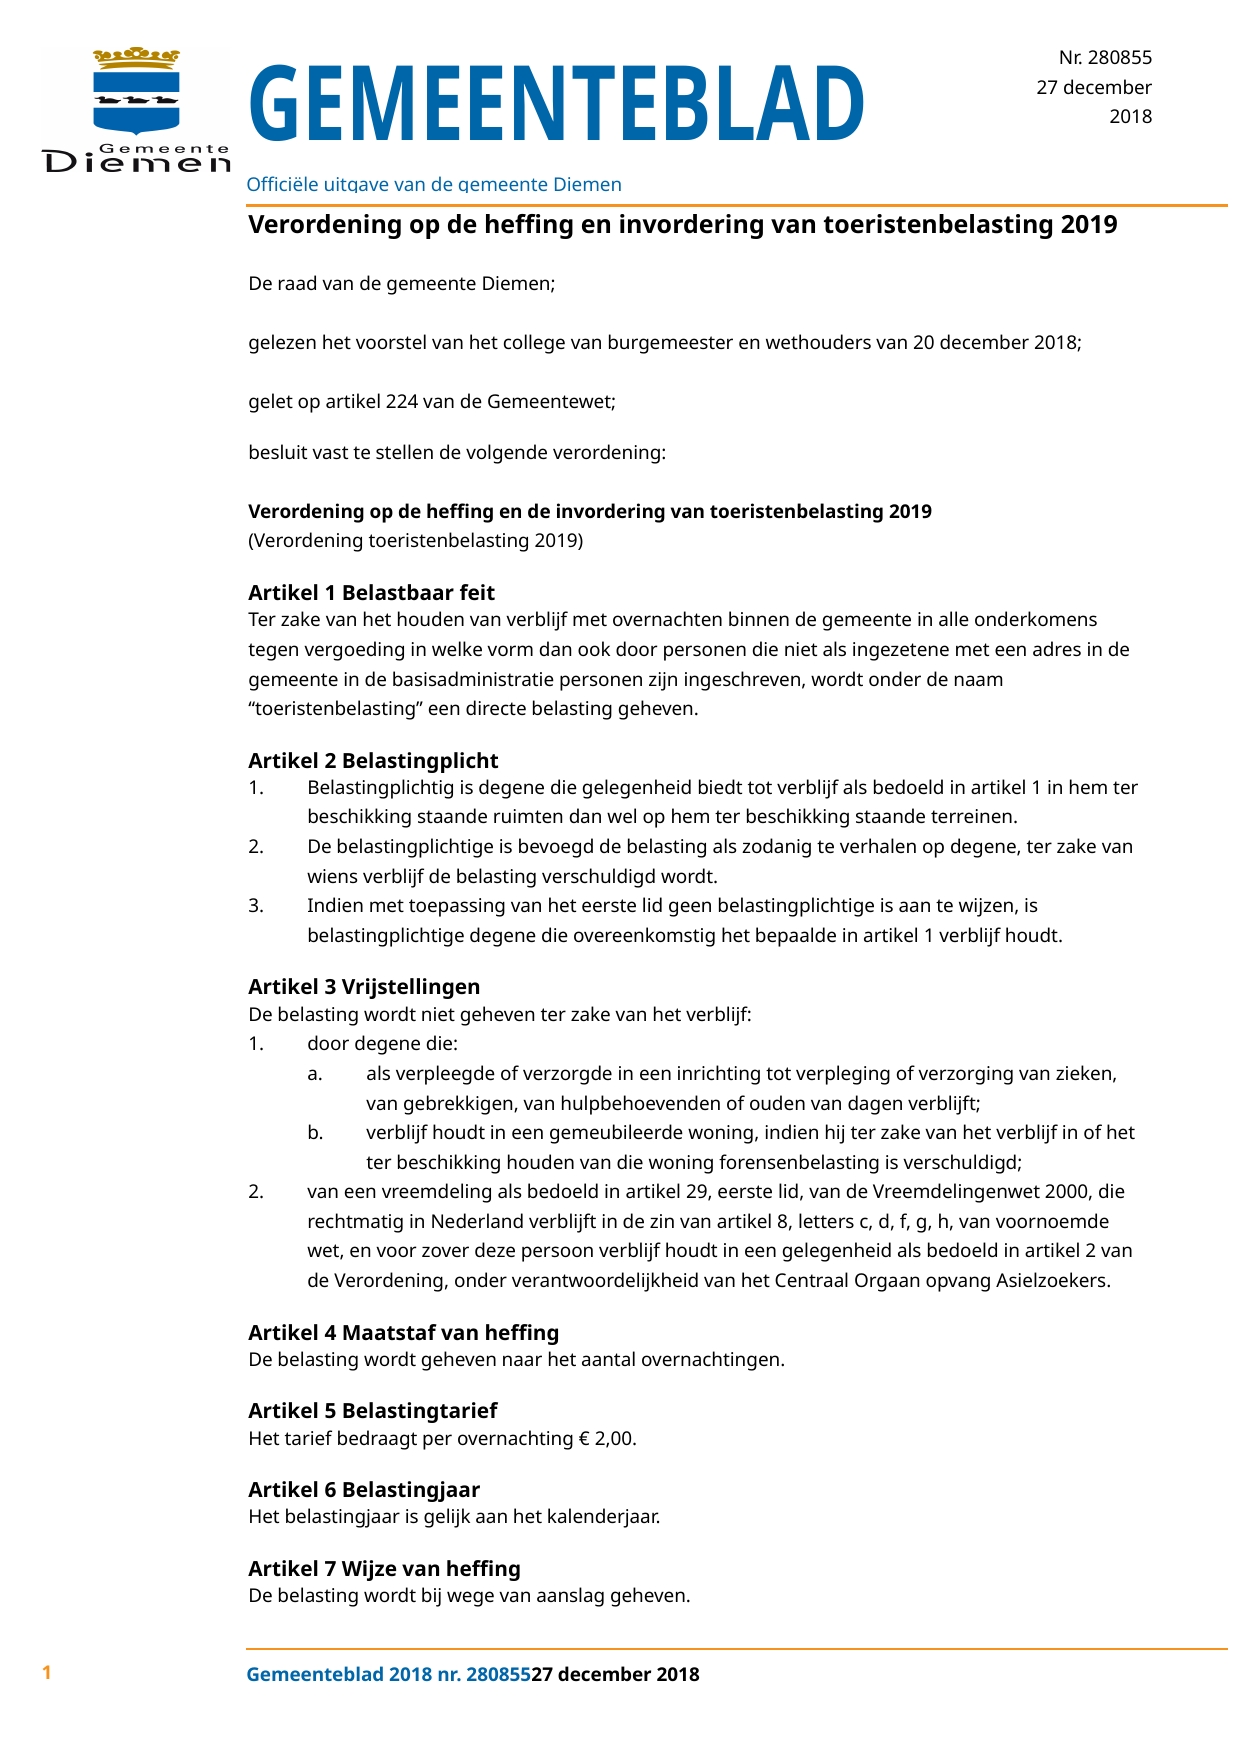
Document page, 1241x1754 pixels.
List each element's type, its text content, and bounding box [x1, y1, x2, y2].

text Het tarief bedraagt per overnachting € 2,00. [248, 1425, 1152, 1451]
text Artikel 5 Belastingtarief [248, 1396, 1152, 1425]
list door degene die: [248, 1031, 1152, 1056]
list als verpleegde of verzorgde in een inrichting tot verpleging of verzorging van zieken, van gebrekkigen, van hulpbehoevenden of ouden van dagen verblijft; [307, 1060, 1152, 1115]
text De raad van de gemeente Diemen; [248, 270, 1152, 296]
list van een vreemdeling als bedoeld in artikel 29, eerste lid, van de Vreemdelingenwet 2000, die rechtmatig in Nederland verblijft in de zin van artikel 8, letters c, d, f, g, h, van voornoemde wet, en voor zover deze persoon verblijf houdt in een gelegenheid als bedoeld in artikel 2 van de Verordening, onder verantwoordelijkheid van het Centraal Orgaan opvang Asielzoekers. [248, 1178, 1152, 1293]
text Verordening op de heffing en invordering van toeristenbelasting 2019 [248, 207, 1152, 241]
text Artikel 6 Belastingjaar [248, 1475, 1152, 1504]
text Artikel 4 Maatstaf van heffing [248, 1318, 1152, 1346]
text De belasting wordt bij wege van aanslag geheven. [248, 1583, 1152, 1608]
text Artikel 3 Vrijstellingen [248, 972, 1152, 1001]
text De belasting wordt niet geheven ter zake van het verblijf: [248, 1001, 1152, 1027]
list Belastingplichtig is degene die gelegenheid biedt tot verblijf als bedoeld in artikel 1 in hem ter beschikking staande ruimten dan wel op hem ter beschikking staande terreinen. [248, 774, 1152, 829]
text Artikel 1 Belastbaar feit [248, 578, 1152, 607]
text gelezen het voorstel van het college van burgemeester en wethouders van 20 december 2018; [248, 329, 1152, 355]
list verblijf houdt in een gemeubileerde woning, indien hij ter zake van het verblijf in of het ter beschikking houden van die woning forensenbelasting is verschuldigd; [307, 1119, 1152, 1174]
text Artikel 7 Wijze van heffing [248, 1554, 1152, 1583]
text Artikel 2 Belastingplicht [248, 746, 1152, 774]
text Het belastingjaar is gelijk aan het kalenderjaar. [248, 1504, 1152, 1529]
text Verordening op de heffing en de invordering van toeristenbelasting 2019 [248, 498, 1152, 524]
list Indien met toepassing van het eerste lid geen belastingplichtige is aan te wijzen, is belastingplichtige degene die overeenkomstig het bepaalde in artikel 1 verblijf houdt. [248, 892, 1152, 948]
text gelet op artikel 224 van de Gemeentewet; [248, 389, 1152, 414]
text De belasting wordt geheven naar het aantal overnachtingen. [248, 1346, 1152, 1372]
text (Verordening toeristenbelasting 2019) [248, 528, 1152, 553]
list De belastingplichtige is bevoegd de belasting als zodanig te verhalen op degene, ter zake van wiens verblijf de belasting verschuldigd wordt. [248, 833, 1152, 889]
text Ter zake van het houden van verblijf met overnachten binnen de gemeente in alle onderkomens tegen vergoeding in welke vorm dan ook door personen die niet als ingezetene met een adres in de gemeente in de basisadministratie personen zijn ingeschreven, wordt onder de naam “toeristenbelasting” een directe belasting geheven. [248, 607, 1152, 721]
text besluit vast te stellen de volgende verordening: [248, 439, 1152, 465]
picture [41, 47, 231, 172]
